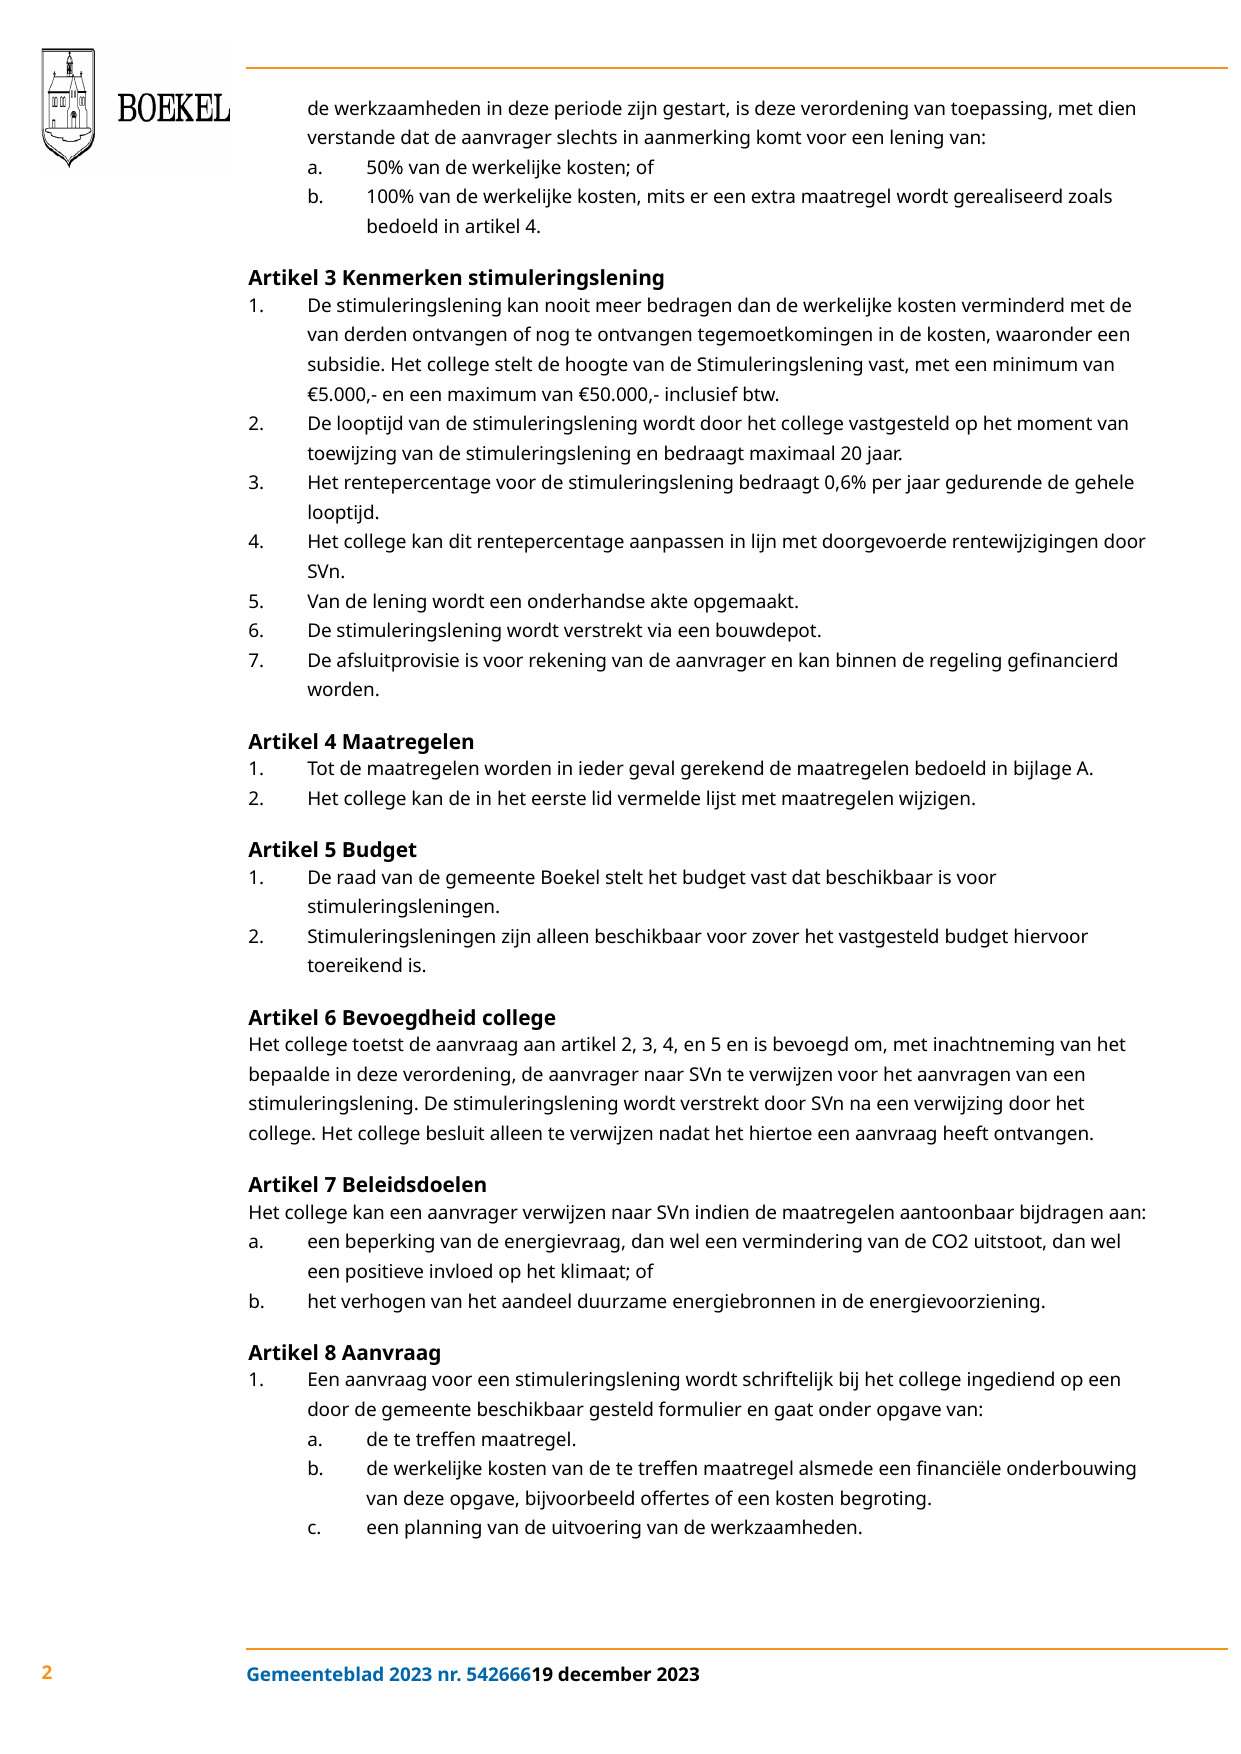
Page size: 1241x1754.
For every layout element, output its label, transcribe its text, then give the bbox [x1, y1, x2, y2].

text Het college toetst de aanvraag aan artikel 2, 3, 4, en 5 en is bevoegd om, met inachtneming van het bepaalde in deze verordening, de aanvrager naar SVn te verwijzen voor het aanvragen van een stimuleringslening. De stimuleringslening wordt verstrekt door SVn na een verwijzing door het college. Het college besluit alleen te verwijzen nadat het hiertoe een aanvraag heeft ontvangen. [248, 1031, 1152, 1146]
text Het college kan een aanvrager verwijzen naar SVn indien de maatregelen aantoonbaar bijdragen aan: [248, 1199, 1152, 1225]
list Van de lening wordt een onderhandse akte opgemaakt. [248, 588, 1152, 613]
list het verhogen van het aandeel duurzame energiebronnen in de energievoorziening. [248, 1288, 1152, 1313]
list Het rentepercentage voor de stimuleringslening bedraagt 0,6% per jaar gedurende de gehele looptijd. [248, 469, 1152, 525]
list Tot de maatregelen worden in ieder geval gerekend de maatregelen bedoeld in bijlage A. [248, 755, 1152, 781]
list De raad van de gemeente Boekel stelt het budget vast dat beschikbaar is voor stimuleringsleningen. [248, 864, 1152, 919]
list de werkelijke kosten van de te treffen maatregel alsmede een financiële onderbouwing van deze opgave, bijvoorbeeld offertes of een kosten begroting. [307, 1455, 1152, 1511]
text Artikel 4 Maatregelen [248, 727, 1152, 755]
list een planning van de uitvoering van de werkzaamheden. [307, 1514, 1152, 1540]
list De looptijd van de stimuleringslening wordt door het college vastgesteld op het moment van toewijzing van de stimuleringslening en bedraagt maximaal 20 jaar. [248, 410, 1152, 466]
picture [41, 47, 231, 172]
list 100% van de werkelijke kosten, mits er een extra maatregel wordt gerealiseerd zoals bedoeld in artikel 4. [307, 183, 1152, 239]
text Artikel 6 Bevoegdheid college [248, 1003, 1152, 1031]
list de werkzaamheden in deze periode zijn gestart, is deze verordening van toepassing, met dien verstande dat de aanvrager slechts in aanmerking komt voor een lening van: [248, 95, 1152, 150]
list de te treffen maatregel. [307, 1426, 1152, 1452]
list De stimuleringslening wordt verstrekt via een bouwdepot. [248, 617, 1152, 643]
list Een aanvraag voor een stimuleringslening wordt schriftelijk bij het college ingediend op een door de gemeente beschikbaar gesteld formulier en gaat onder opgave van: [248, 1367, 1152, 1422]
list een beperking van de energievraag, dan wel een vermindering van de CO2 uitstoot, dan wel een positieve invloed op het klimaat; of [248, 1229, 1152, 1284]
text Artikel 8 Aanvraag [248, 1338, 1152, 1367]
list 50% van de werkelijke kosten; of [307, 154, 1152, 180]
text Artikel 3 Kenmerken stimuleringslening [248, 263, 1152, 292]
list De stimuleringslening kan nooit meer bedragen dan de werkelijke kosten verminderd met de van derden ontvangen of nog te ontvangen tegemoetkomingen in de kosten, waaronder een subsidie. Het college stelt de hoogte van de Stimuleringslening vast, met een minimum van €5.000,- en een maximum van €50.000,- inclusief btw. [248, 292, 1152, 406]
list De afsluitprovisie is voor rekening van de aanvrager en kan binnen de regeling gefinancierd worden. [248, 647, 1152, 702]
text Artikel 7 Beleidsdoelen [248, 1171, 1152, 1199]
list Het college kan dit rentepercentage aanpassen in lijn met doorgevoerde rentewijzigingen door SVn. [248, 529, 1152, 584]
text Artikel 5 Budget [248, 835, 1152, 864]
list Het college kan de in het eerste lid vermelde lijst met maatregelen wijzigen. [248, 785, 1152, 811]
list Stimuleringsleningen zijn alleen beschikbaar voor zover het vastgesteld budget hiervoor toereikend is. [248, 923, 1152, 978]
